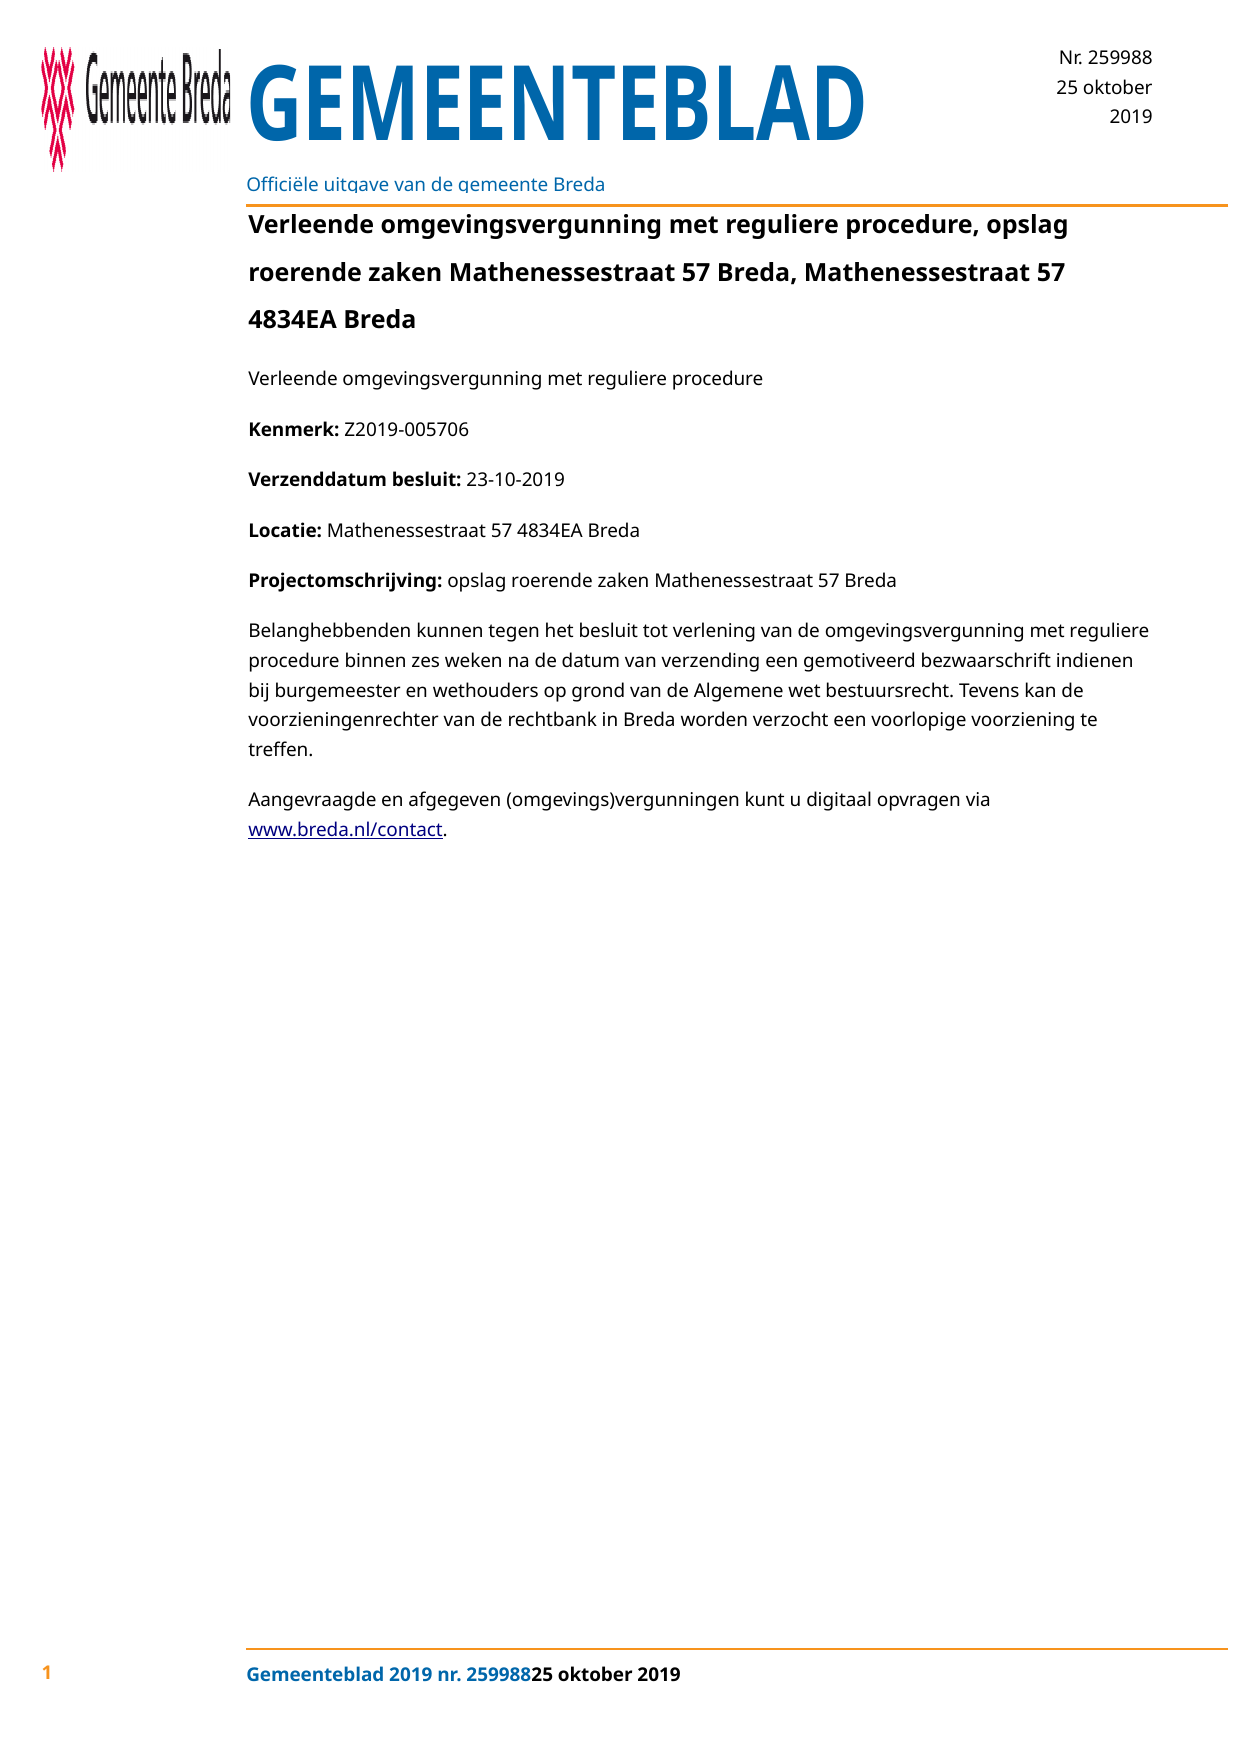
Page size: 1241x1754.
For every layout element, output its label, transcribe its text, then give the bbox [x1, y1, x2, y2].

text Aangevraagde en afgegeven (omgevings)vergunningen kunt u digitaal opvragen via www.breda.nl/contact. [248, 786, 1152, 842]
picture [41, 47, 231, 172]
text Verleende omgevingsvergunning met reguliere procedure, opslag roerende zaken Mathenessestraat 57 Breda, Mathenessestraat 57 4834EA Breda [248, 207, 1152, 336]
text Belanghebbenden kunnen tegen het besluit tot verlening van de omgevingsvergunning met reguliere procedure binnen zes weken na de datum van verzending een gemotiveerd bezwaarschrift indienen bij burgemeester en wethouders op grond van de Algemene wet bestuursrecht. Tevens kan de voorzieningenrechter van de rechtbank in Breda worden verzocht een voorlopige voorziening te treffen. [248, 618, 1152, 762]
text Verzenddatum besluit: 23-10-2019 [248, 466, 1152, 492]
text Locatie: Mathenessestraat 57 4834EA Breda [248, 517, 1152, 542]
text Kenmerk: Z2019-005706 [248, 416, 1152, 442]
text Verleende omgevingsvergunning met reguliere procedure [248, 366, 1152, 391]
text Projectomschrijving: opslag roerende zaken Mathenessestraat 57 Breda [248, 567, 1152, 593]
